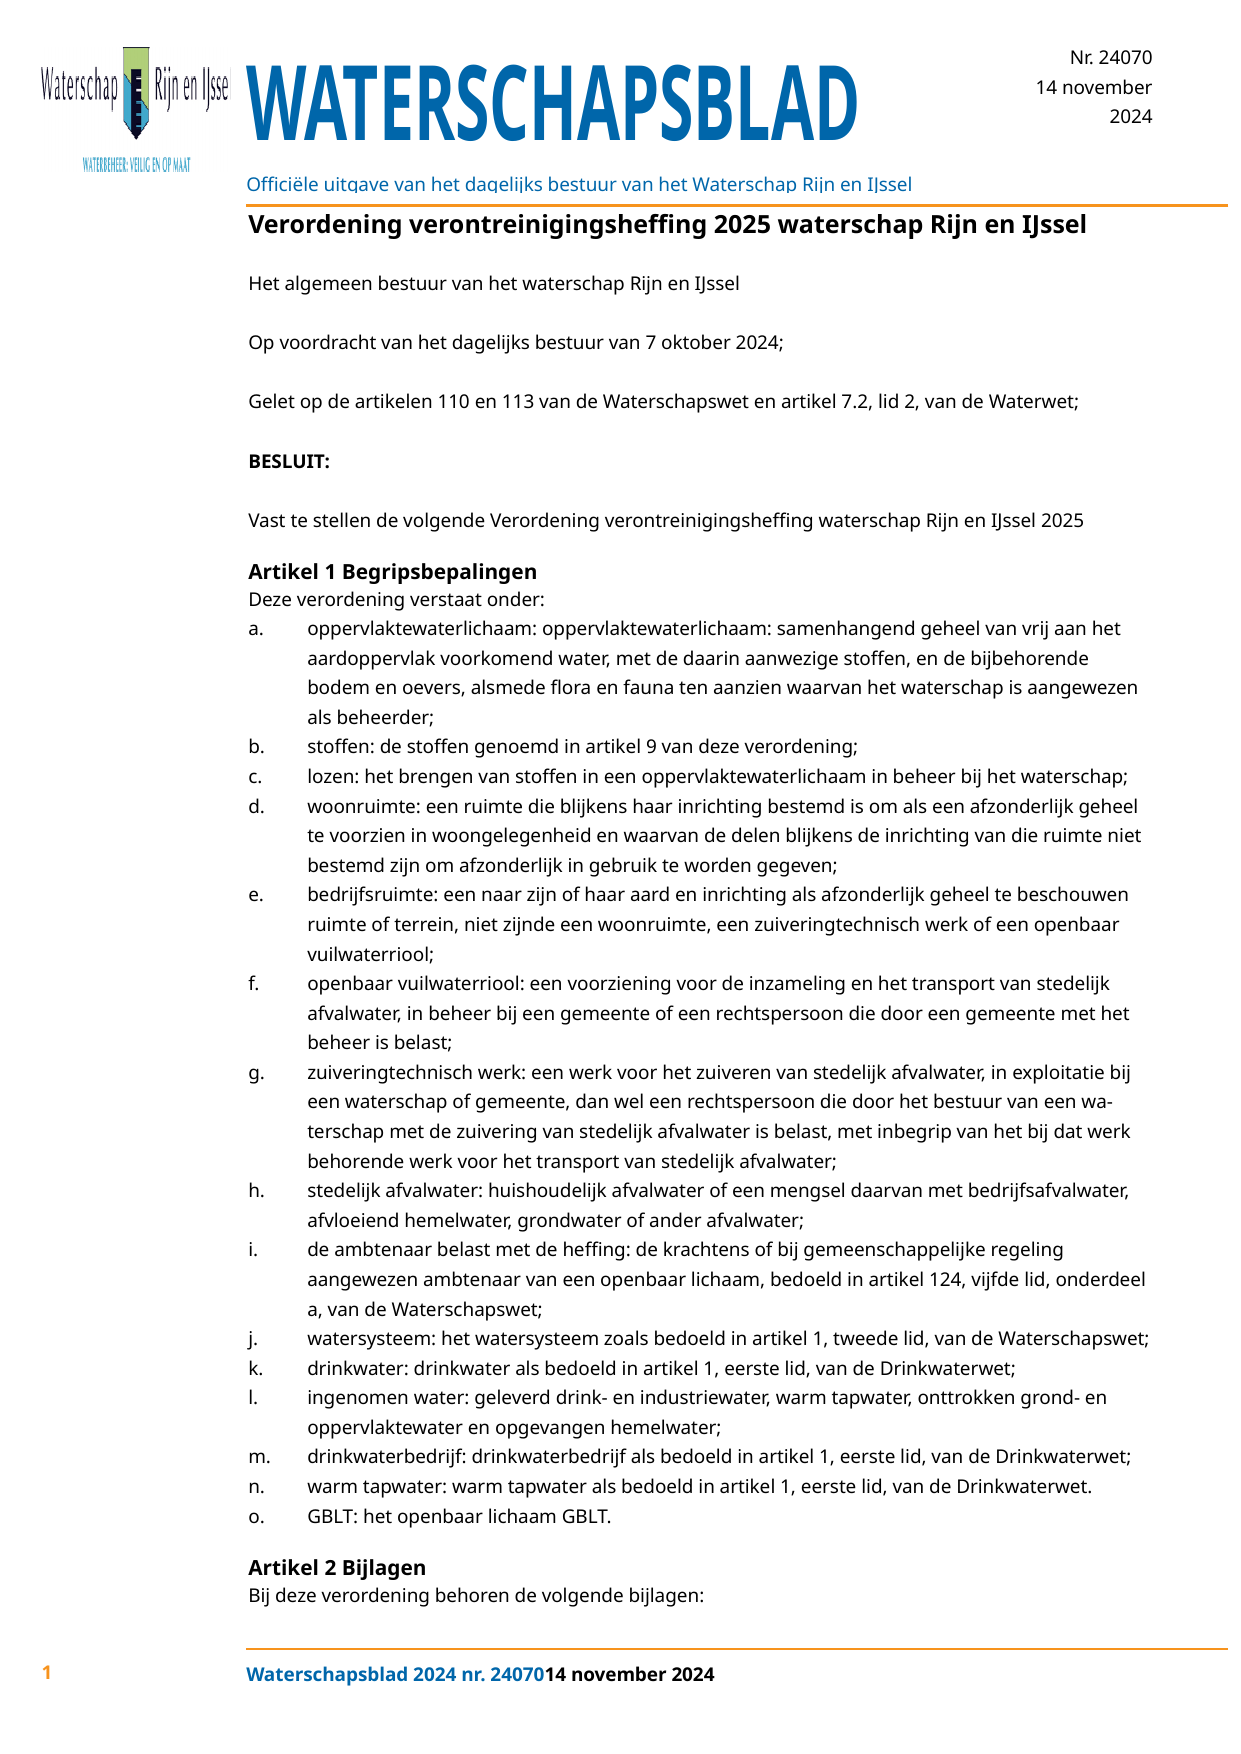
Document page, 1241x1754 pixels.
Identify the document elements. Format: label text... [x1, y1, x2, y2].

list watersysteem: het watersysteem zoals bedoeld in artikel 1, tweede lid, van de Waterschapswet; [248, 1325, 1152, 1351]
list bedrijfsruimte: een naar zijn of haar aard en inrichting als afzonderlijk geheel te beschouwen ruimte of terrein, niet zijnde een woonruimte, een zuiveringtechnisch werk of een openbaar vuilwaterriool; [248, 882, 1152, 967]
list de ambtenaar belast met de heffing: de krachtens of bij gemeenschappelijke regeling aangewezen ambtenaar van een openbaar lichaam, bedoeld in artikel 124, vijfde lid, onderdeel a, van de Waterschapswet; [248, 1237, 1152, 1322]
picture [41, 47, 231, 172]
list zuiveringtechnisch werk: een werk voor het zuiveren van stedelijk afvalwater, in exploitatie bij een waterschap of gemeente, dan wel een rechtspersoon die door het bestuur van een wa-terschap met de zuivering van stedelijk afvalwater is belast, met inbegrip van het bij dat werk behorende werk voor het transport van stedelijk afvalwater; [248, 1059, 1152, 1174]
text Vast te stellen de volgende Verordening verontreinigingsheffing waterschap Rijn en IJssel 2025 [248, 507, 1152, 533]
list GBLT: het openbaar lichaam GBLT. [248, 1503, 1152, 1529]
text Artikel 1 Begripsbepalingen [248, 557, 1152, 586]
list lozen: het brengen van stoffen in een oppervlaktewaterlichaam in beheer bij het waterschap; [248, 763, 1152, 789]
list ingenomen water: geleverd drink- en industriewater, warm tapwater, onttrokken grond- en oppervlaktewater en opgevangen hemelwater; [248, 1384, 1152, 1440]
text Bij deze verordening behoren de volgende bijlagen: [248, 1582, 1152, 1607]
list woonruimte: een ruimte die blijkens haar inrichting bestemd is om als een afzonderlijk geheel te voorzien in woongelegenheid en waarvan de delen blijkens de inrichting van die ruimte niet bestemd zijn om afzonderlijk in gebruik te worden gegeven; [248, 793, 1152, 878]
list drinkwaterbedrijf: drinkwaterbedrijf als bedoeld in artikel 1, eerste lid, van de Drinkwaterwet; [248, 1444, 1152, 1469]
list oppervlaktewaterlichaam: oppervlaktewaterlichaam: samenhangend geheel van vrij aan het aardoppervlak voorkomend water, met de daarin aanwezige stoffen, en de bijbehorende bodem en oevers, alsmede flora en fauna ten aanzien waarvan het waterschap is aangewezen als beheerder; [248, 615, 1152, 730]
list openbaar vuilwaterriool: een voorziening voor de inzameling en het transport van stedelijk afvalwater, in beheer bij een gemeente of een rechtspersoon die door een gemeente met het beheer is belast; [248, 970, 1152, 1055]
text BESLUIT: [248, 448, 1152, 473]
text Gelet op de artikelen 110 en 113 van de Waterschapswet en artikel 7.2, lid 2, van de Waterwet; [248, 389, 1152, 414]
list stedelijk afvalwater: huishoudelijk afvalwater of een mengsel daarvan met bedrijfsafvalwater, afvloeiend hemelwater, grondwater of ander afvalwater; [248, 1177, 1152, 1233]
list warm tapwater: warm tapwater als bedoeld in artikel 1, eerste lid, van de Drinkwaterwet. [248, 1473, 1152, 1499]
text Op voordracht van het dagelijks bestuur van 7 oktober 2024; [248, 329, 1152, 355]
text Artikel 2 Bijlagen [248, 1553, 1152, 1582]
list stoffen: de stoffen genoemd in artikel 9 van deze verordening; [248, 734, 1152, 759]
text Verordening verontreinigingsheffing 2025 waterschap Rijn en IJssel [248, 207, 1152, 241]
list drinkwater: drinkwater als bedoeld in artikel 1, eerste lid, van de Drinkwaterwet; [248, 1355, 1152, 1381]
text Deze verordening verstaat onder: [248, 586, 1152, 612]
text Het algemeen bestuur van het waterschap Rijn en IJssel [248, 270, 1152, 296]
